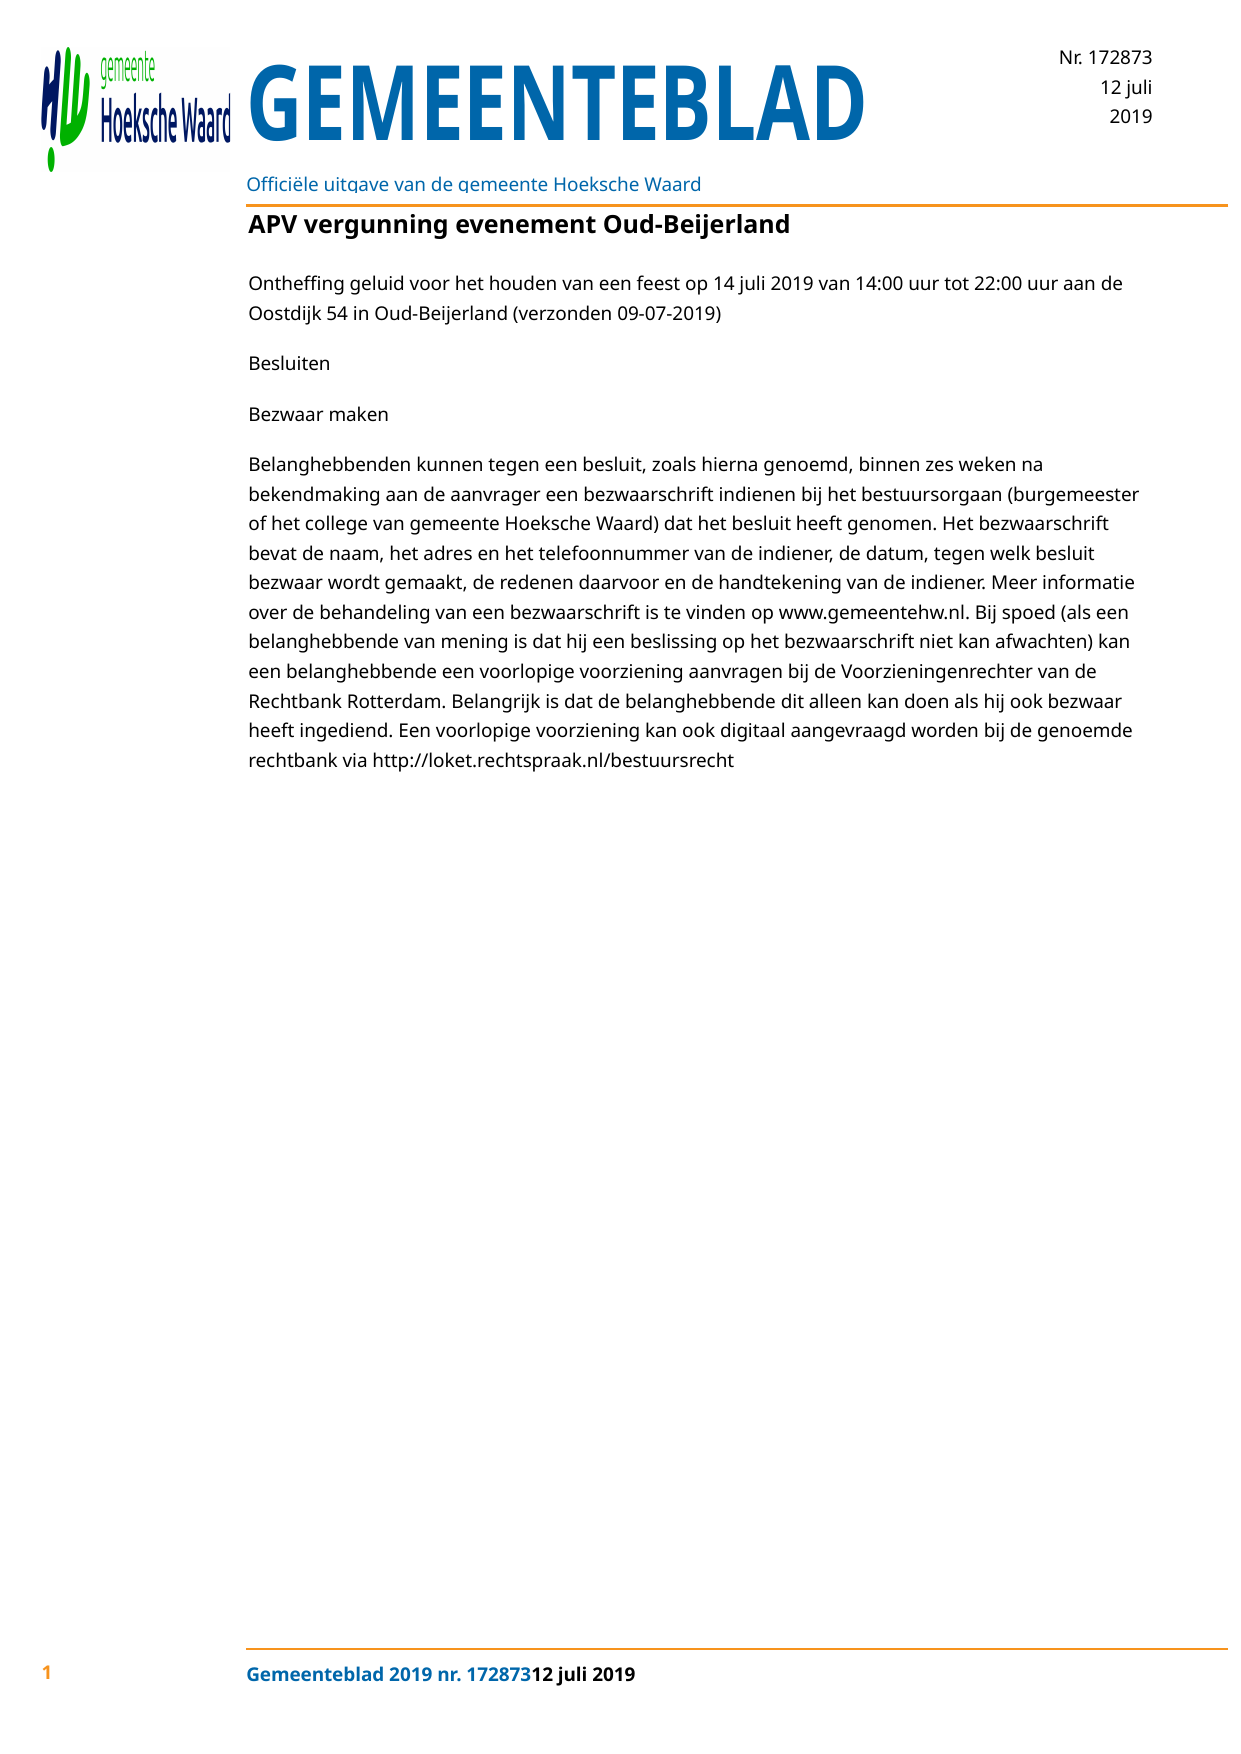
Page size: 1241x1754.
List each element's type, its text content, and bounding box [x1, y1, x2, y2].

text APV vergunning evenement Oud-Beijerland [248, 207, 1152, 241]
text Ontheffing geluid voor het houden van een feest op 14 juli 2019 van 14:00 uur tot 22:00 uur aan de Oostdijk 54 in Oud-Beijerland (verzonden 09-07-2019) [248, 270, 1152, 326]
picture [41, 47, 231, 172]
text Bezwaar maken [248, 401, 1152, 426]
text Besluiten [248, 350, 1152, 376]
text Belanghebbenden kunnen tegen een besluit, zoals hierna genoemd, binnen zes weken na bekendmaking aan de aanvrager een bezwaarschrift indienen bij het bestuursorgaan (burgemeester of het college van gemeente Hoeksche Waard) dat het besluit heeft genomen. Het bezwaarschrift bevat de naam, het adres en het telefoonnummer van de indiener, de datum, tegen welk besluit bezwaar wordt gemaakt, de redenen daarvoor en de handtekening van de indiener. Meer informatie over de behandeling van een bezwaarschrift is te vinden op www.gemeentehw.nl. Bij spoed (als een belanghebbende van mening is dat hij een beslissing op het bezwaarschrift niet kan afwachten) kan een belanghebbende een voorlopige voorziening aanvragen bij de Voorzieningenrechter van de Rechtbank Rotterdam. Belangrijk is dat de belanghebbende dit alleen kan doen als hij ook bezwaar heeft ingediend. Een voorlopige voorziening kan ook digitaal aangevraagd worden bij de genoemde rechtbank via http://loket.rechtspraak.nl/bestuursrecht [248, 451, 1152, 773]
